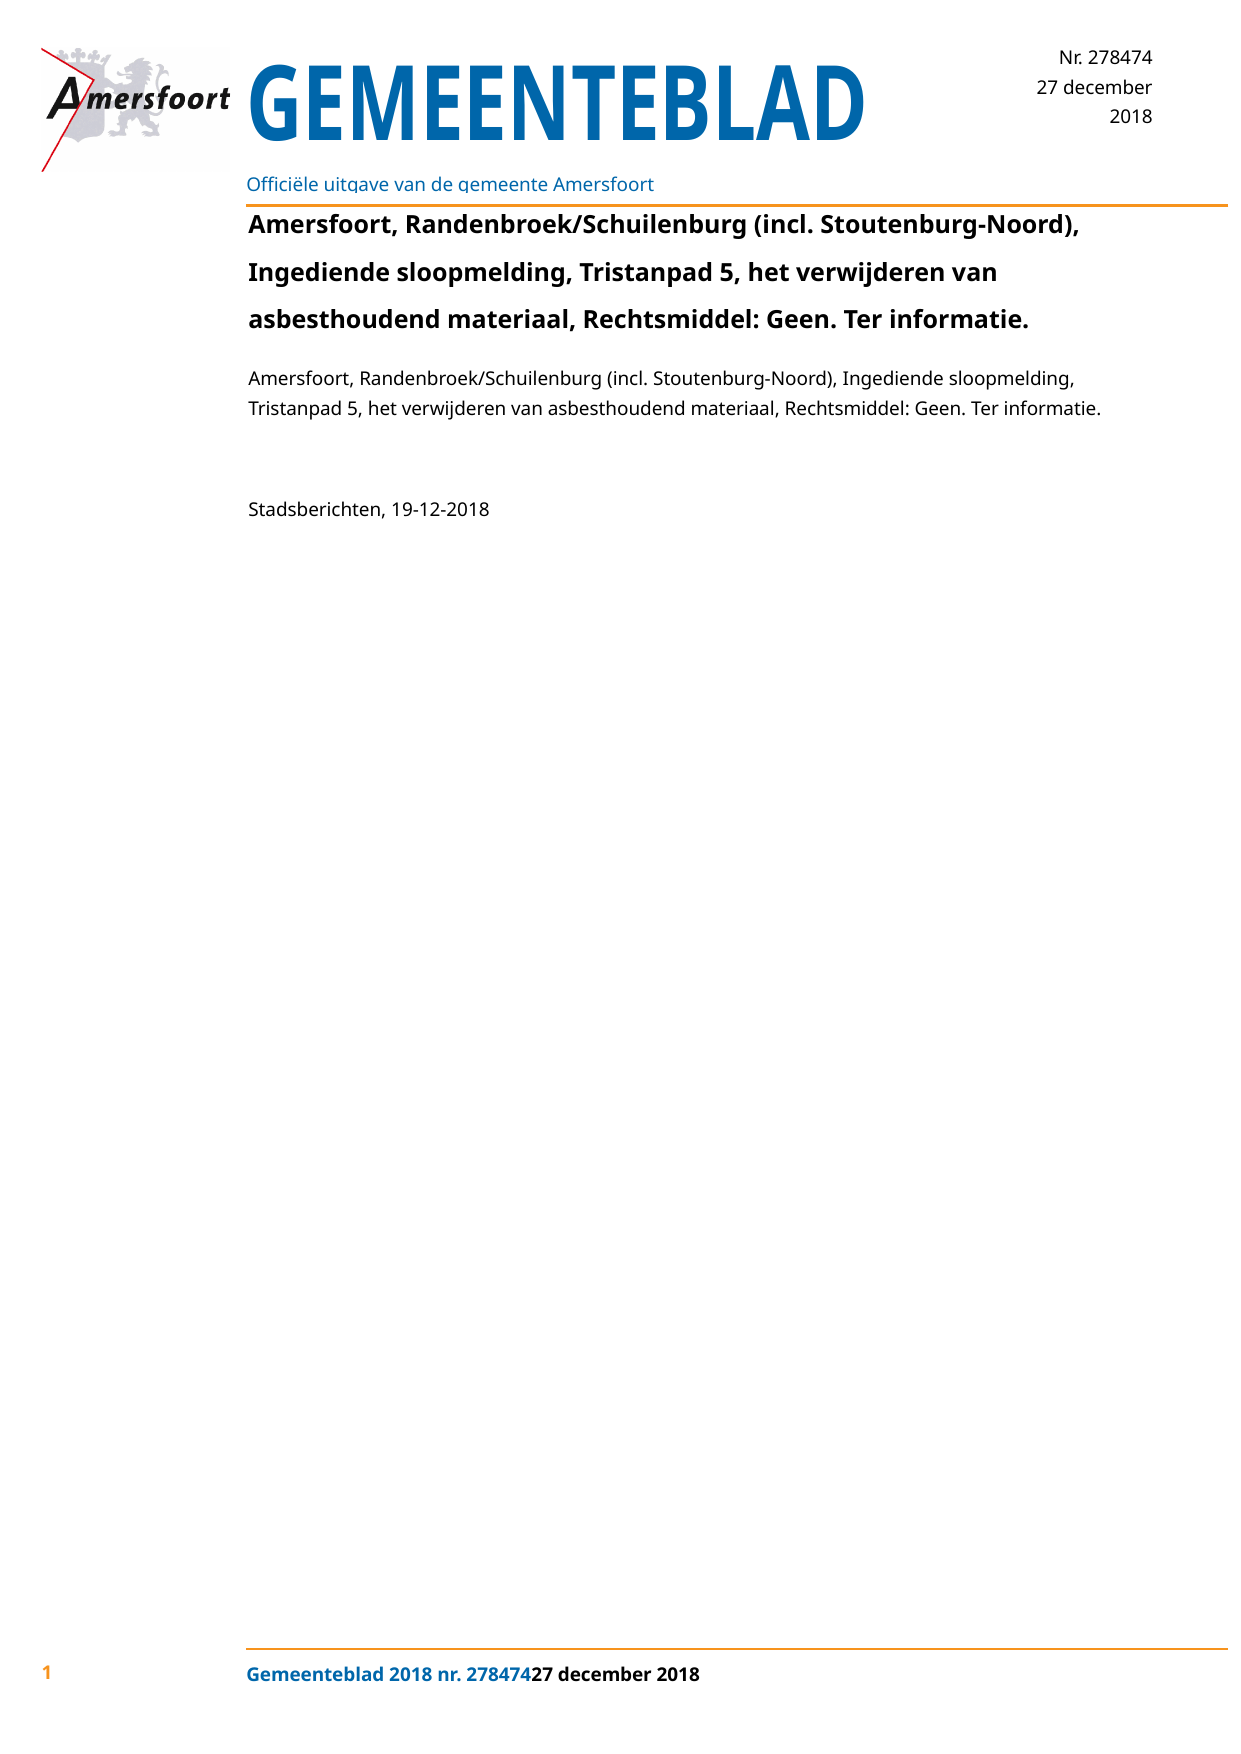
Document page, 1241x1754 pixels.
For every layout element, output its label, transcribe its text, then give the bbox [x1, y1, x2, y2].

text Amersfoort, Randenbroek/Schuilenburg (incl. Stoutenburg-Noord), Ingediende sloopmelding, Tristanpad 5, het verwijderen van asbesthoudend materiaal, Rechtsmiddel: Geen. Ter informatie. [248, 366, 1152, 421]
picture [41, 47, 231, 172]
text Stadsberichten, 19-12-2018 [248, 496, 1152, 522]
text Amersfoort, Randenbroek/Schuilenburg (incl. Stoutenburg-Noord), Ingediende sloopmelding, Tristanpad 5, het verwijderen van asbesthoudend materiaal, Rechtsmiddel: Geen. Ter informatie. [248, 207, 1152, 336]
